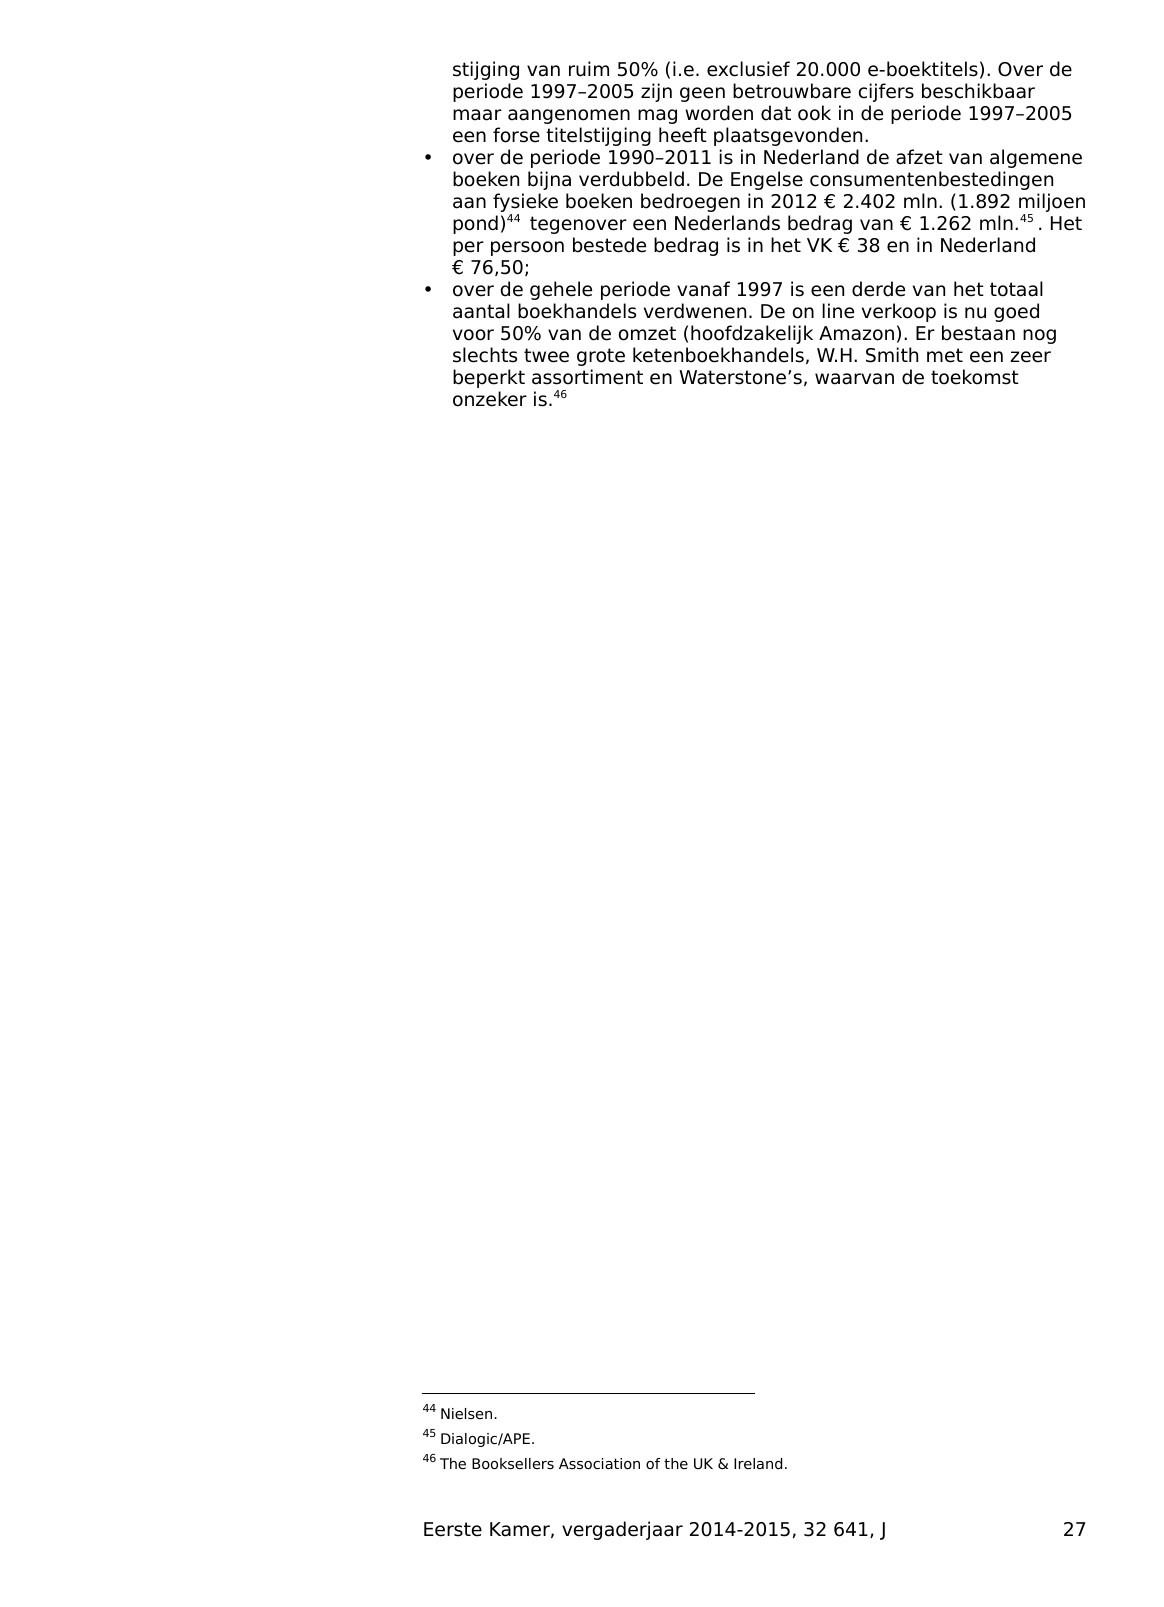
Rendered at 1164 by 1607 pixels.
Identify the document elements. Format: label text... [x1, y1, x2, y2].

text • over de gehele periode vanaf 1997 is een derde van het totaal aantal boekhandels verdwenen. De on line verkoop is nu goed voor 50% van de omzet (hoofdzakelijk Amazon). Er bestaan nog slechts twee grote ketenboekhandels, W.H. Smith met een zeer beperkt assortiment en Waterstone’s, waarvan de toekomst onzeker is. [422, 279, 1087, 411]
text stijging van ruim 50% (i.e. exclusief 20.000 e-boektitels). Over de periode 1997–2005 zijn geen betrouwbare cijfers beschikbaar maar aangenomen mag worden dat ook in de periode 1997–2005 een forse titelstijging heeft plaatsgevonden. [422, 59, 1087, 147]
text The Booksellers Association of the UK & Ireland. [422, 1452, 1087, 1474]
text Nielsen. [422, 1402, 1087, 1424]
text • over de periode 1990–2011 is in Nederland de afzet van algemene boeken bijna verdubbeld. De Engelse consumentenbestedingen aan fysieke boeken bedroegen in 2012 € 2.402 mln. (1.892 miljoen pond) tegenover een Nederlands bedrag van € 1.262 mln.. Het per persoon bestede bedrag is in het VK € 38 en in Nederland € 76,50; [422, 147, 1087, 279]
text Dialogic/APE. [422, 1427, 1087, 1449]
